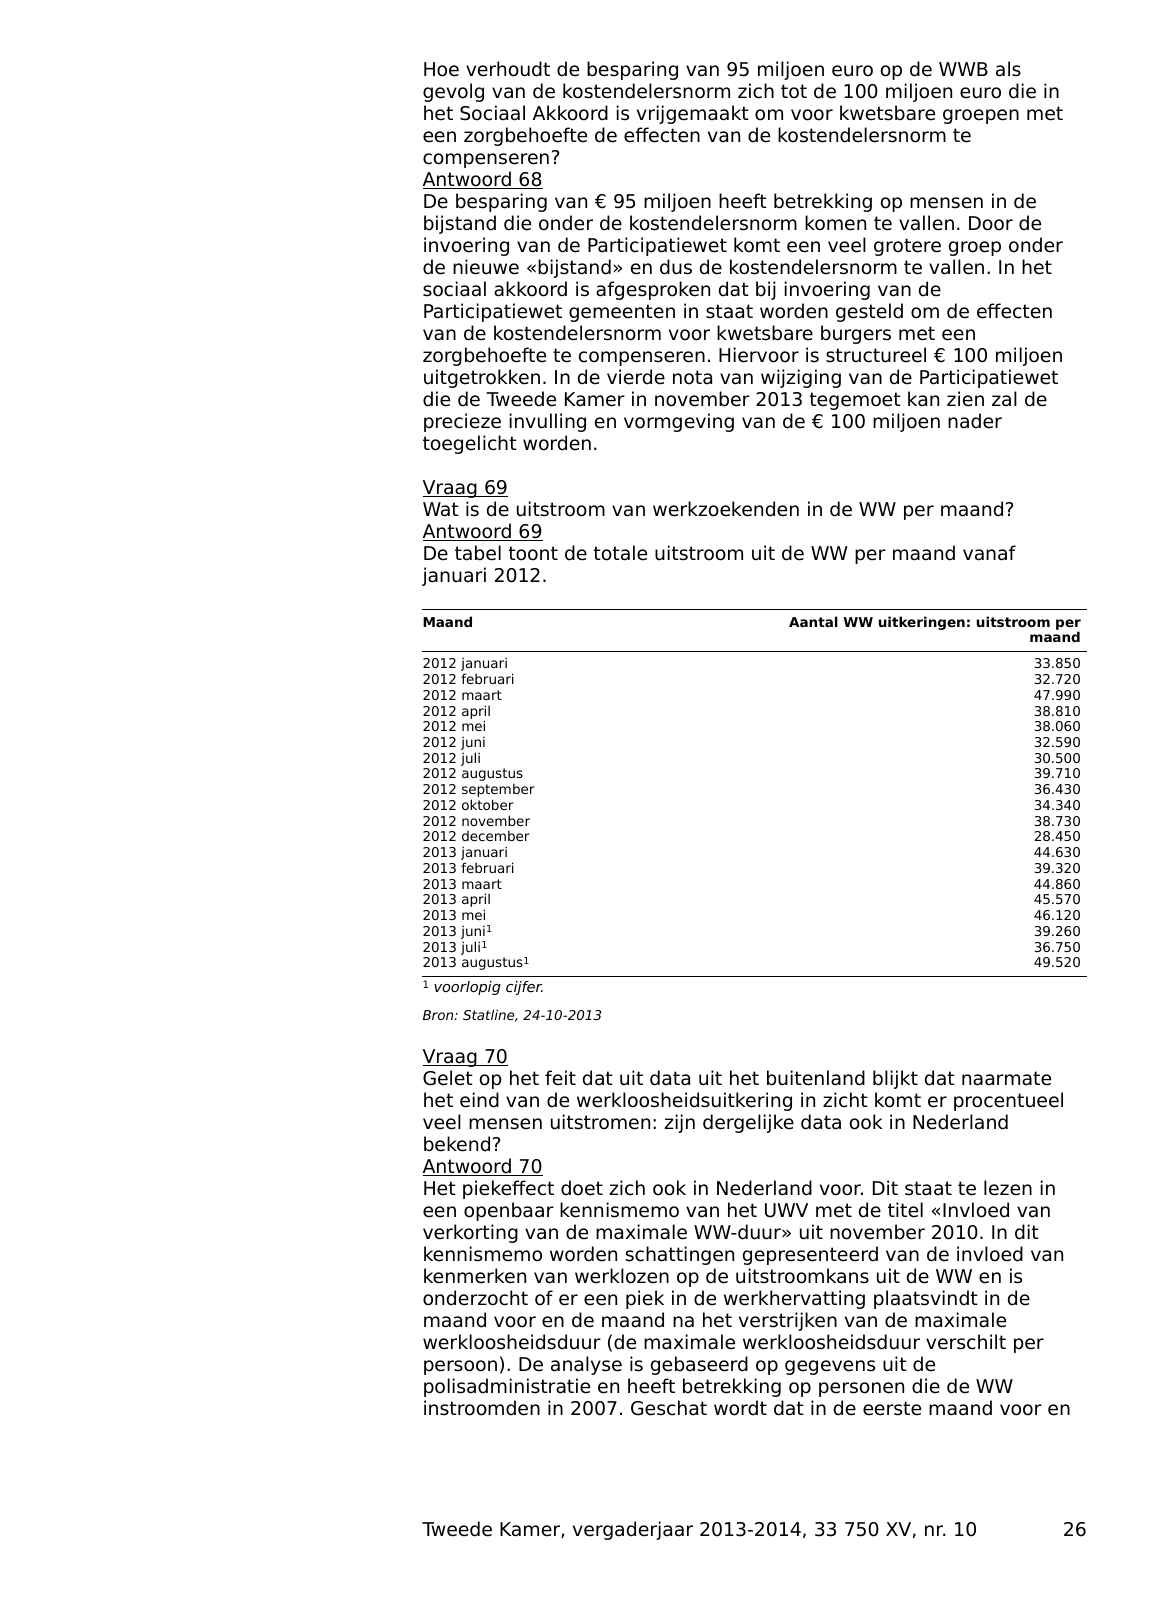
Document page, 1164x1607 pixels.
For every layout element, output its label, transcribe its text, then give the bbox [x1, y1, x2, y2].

table_cell 44.630 [731, 845, 1087, 861]
text Gelet op het feit dat uit data uit het buitenland blijkt dat naarmate het eind van de werkloosheidsuitkering in zicht komt er procentueel veel mensen uitstromen: zijn dergelijke data ook in Nederland bekend? [422, 1068, 1087, 1156]
text Antwoord 69 [422, 521, 1087, 543]
table_cell 2013 juli1 [422, 939, 731, 955]
table_cell 2012 februari [422, 672, 731, 688]
table_cell 39.320 [731, 861, 1087, 876]
table_cell 44.860 [731, 876, 1087, 892]
table_cell 2012 mei [422, 719, 731, 735]
table_cell 2013 augustus1 [422, 955, 731, 976]
text Antwoord 68 [422, 169, 1087, 191]
table_cell 32.720 [731, 672, 1087, 688]
table_cell 46.120 [731, 908, 1087, 924]
table_cell 2012 oktober [422, 798, 731, 813]
table_cell 47.990 [731, 688, 1087, 703]
table_cell 2013 mei [422, 908, 731, 924]
table_cell 38.730 [731, 814, 1087, 829]
table_cell 2012 juni [422, 735, 731, 751]
text Wat is de uitstroom van werkzoekenden in de WW per maand? [422, 499, 1087, 521]
table_cell 2012 juli [422, 751, 731, 766]
table_cell 32.590 [731, 735, 1087, 751]
table_cell 39.260 [731, 924, 1087, 939]
table_cell 2013 juni1 [422, 924, 731, 939]
table_cell 45.570 [731, 892, 1087, 908]
table_cell 36.430 [731, 782, 1087, 798]
table_cell 2012 december [422, 829, 731, 845]
table_cell 2013 februari [422, 861, 731, 876]
table_cell 33.850 [731, 652, 1087, 672]
table_cell 38.060 [731, 719, 1087, 735]
table_header Aantal WW uitkeringen: uitstroom per maand [731, 610, 1087, 651]
table_cell 2012 november [422, 814, 731, 829]
table_cell 2012 april [422, 704, 731, 719]
table_cell 2013 april [422, 892, 731, 908]
table_cell 28.450 [731, 829, 1087, 845]
text Hoe verhoudt de besparing van 95 miljoen euro op de WWB als gevolg van de kostendelersnorm zich tot de 100 miljoen euro die in het Sociaal Akkoord is vrijgemaakt om voor kwetsbare groepen met een zorgbehoefte de effecten van de kostendelersnorm te compenseren? [422, 59, 1087, 169]
table_cell 38.810 [731, 704, 1087, 719]
text Het piekeffect doet zich ook in Nederland voor. Dit staat te lezen in een openbaar kennismemo van het UWV met de titel «Invloed van verkorting van de maximale WW-duur» uit november 2010. In dit kennismemo worden schattingen gepresenteerd van de invloed van kenmerken van werklozen op de uitstroomkans uit de WW en is onderzocht of er een piek in de werkhervatting plaatsvindt in de maand voor en de maand na het verstrijken van de maximale werkloosheidsduur (de maximale werkloosheidsduur verschilt per persoon). De analyse is gebaseerd op gegevens uit de polisadministratie en heeft betrekking op personen die de WW instroomden in 2007. Geschat wordt dat in de eerste maand voor en [422, 1178, 1087, 1420]
text Antwoord 70 [422, 1156, 1087, 1178]
table_cell 49.520 [731, 955, 1087, 976]
table_cell 1 voorlopig cijfer. Bron: Statline, 24-10-2013 [422, 977, 1087, 1024]
text De tabel toont de totale uitstroom uit de WW per maand vanaf januari 2012. [422, 543, 1087, 587]
table_cell 2013 januari [422, 845, 731, 861]
table_cell 2012 maart [422, 688, 731, 703]
table_cell 36.750 [731, 939, 1087, 955]
table_cell 2013 maart [422, 876, 731, 892]
table_header Maand [422, 610, 731, 651]
table_cell 2012 augustus [422, 766, 731, 782]
table_cell 2012 september [422, 782, 731, 798]
table_cell 34.340 [731, 798, 1087, 813]
table_cell 30.500 [731, 751, 1087, 766]
table_cell 2012 januari [422, 652, 731, 672]
text Vraag 70 [422, 1046, 1087, 1068]
text De besparing van € 95 miljoen heeft betrekking op mensen in de bijstand die onder de kostendelersnorm komen te vallen. Door de invoering van de Participatiewet komt een veel grotere groep onder de nieuwe «bijstand» en dus de kostendelersnorm te vallen. In het sociaal akkoord is afgesproken dat bij invoering van de Participatiewet gemeenten in staat worden gesteld om de effecten van de kostendelersnorm voor kwetsbare burgers met een zorgbehoefte te compenseren. Hiervoor is structureel € 100 miljoen uitgetrokken. In de vierde nota van wijziging van de Participatiewet die de Tweede Kamer in november 2013 tegemoet kan zien zal de precieze invulling en vormgeving van de € 100 miljoen nader toegelicht worden. [422, 191, 1087, 455]
table_cell 39.710 [731, 766, 1087, 782]
text Vraag 69 [422, 477, 1087, 499]
